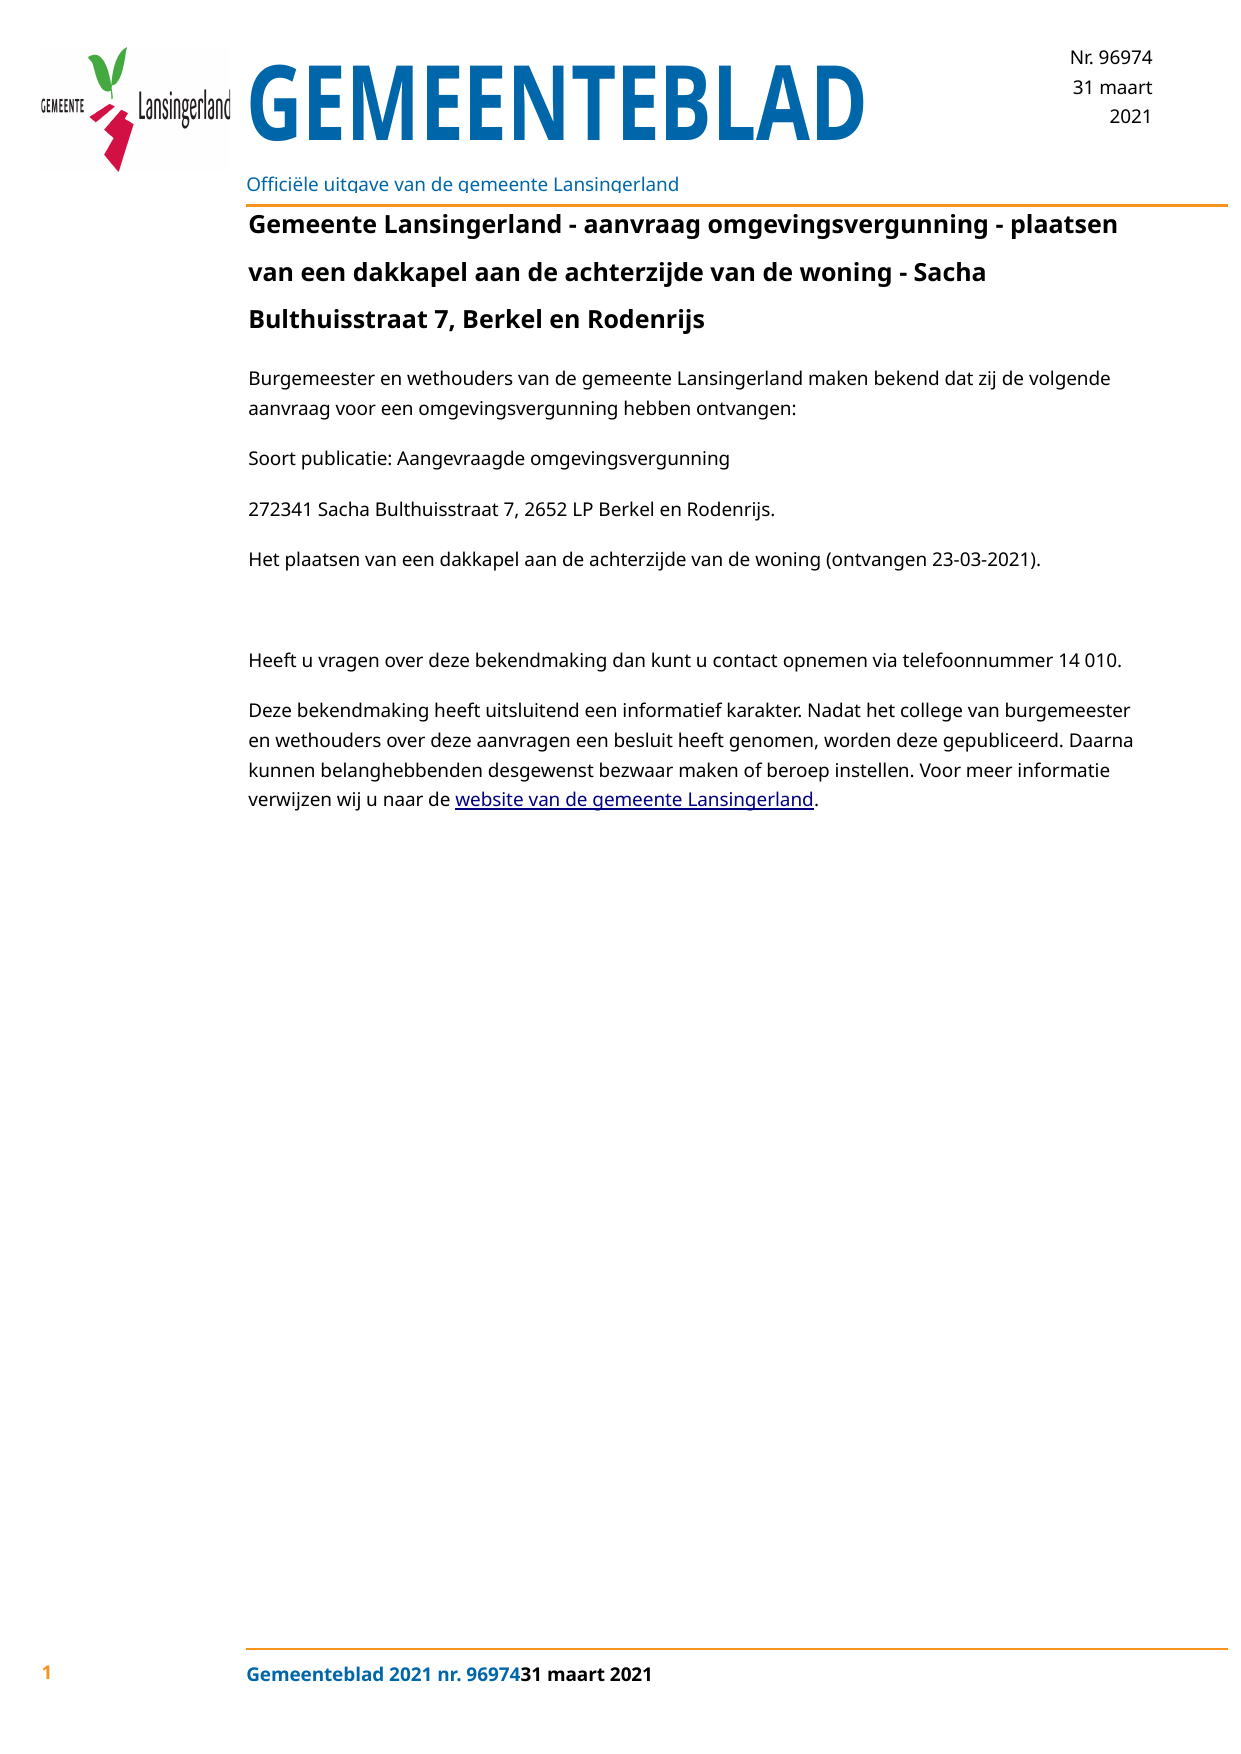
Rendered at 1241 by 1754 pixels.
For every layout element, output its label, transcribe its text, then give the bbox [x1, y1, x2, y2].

text Het plaatsen van een dakkapel aan de achterzijde van de woning (ontvangen 23-03-2021). [248, 546, 1152, 572]
text Gemeente Lansingerland - aanvraag omgevingsvergunning - plaatsen van een dakkapel aan de achterzijde van de woning - Sacha Bulthuisstraat 7, Berkel en Rodenrijs [248, 207, 1152, 336]
text Burgemeester en wethouders van de gemeente Lansingerland maken bekend dat zij de volgende aanvraag voor een omgevingsvergunning hebben ontvangen: [248, 366, 1152, 421]
picture [41, 47, 231, 172]
text 272341 Sacha Bulthuisstraat 7, 2652 LP Berkel en Rodenrijs. [248, 496, 1152, 522]
text Soort publicatie: Aangevraagde omgevingsvergunning [248, 446, 1152, 471]
text Heeft u vragen over deze bekendmaking dan kunt u contact opnemen via telefoonnummer 14 010. [248, 647, 1152, 673]
text Deze bekendmaking heeft uitsluitend een informatief karakter. Nadat het college van burgemeester en wethouders over deze aanvragen een besluit heeft genomen, worden deze gepubliceerd. Daarna kunnen belanghebbenden desgewenst bezwaar maken of beroep instellen. Voor meer informatie verwijzen wij u naar de website van de gemeente Lansingerland. [248, 698, 1152, 812]
